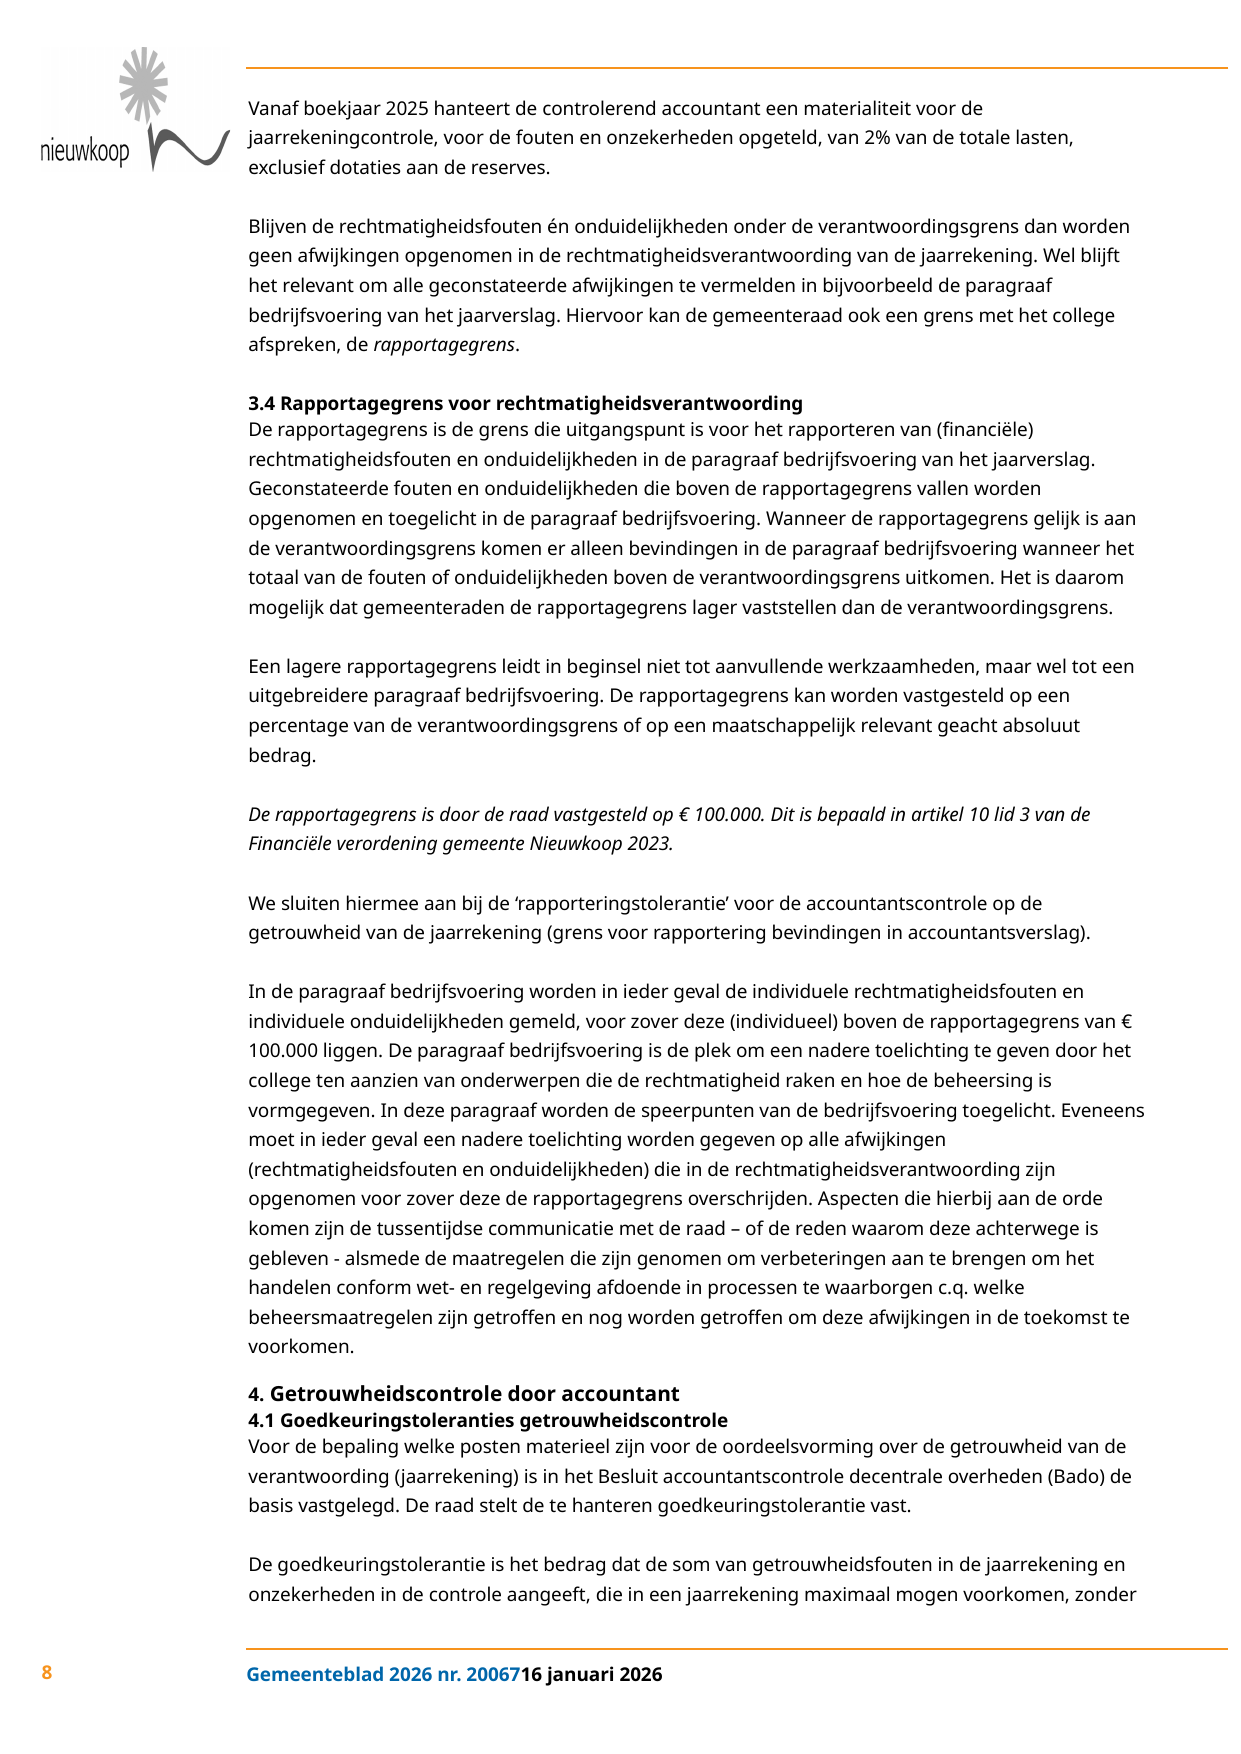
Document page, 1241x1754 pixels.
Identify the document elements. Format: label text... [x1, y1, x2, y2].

text Vanaf boekjaar 2025 hanteert de controlerend accountant een materialiteit voor de jaarrekeningcontrole, voor de fouten en onzekerheden opgeteld, van 2% van de totale lasten, exclusief dotaties aan de reserves. [248, 95, 1152, 180]
text 4. Getrouwheidscontrole door accountant [248, 1379, 1152, 1407]
text In de paragraaf bedrijfsvoering worden in ieder geval de individuele rechtmatigheidsfouten en individuele onduidelijkheden gemeld, voor zover deze (individueel) boven de rapportagegrens van € 100.000 liggen. De paragraaf bedrijfsvoering is de plek om een nadere toelichting te geven door het college ten aanzien van onderwerpen die de rechtmatigheid raken en hoe de beheersing is vormgegeven. In deze paragraaf worden de speerpunten van de bedrijfsvoering toegelicht. Eveneens moet in ieder geval een nadere toelichting worden gegeven op alle afwijkingen (rechtmatigheidsfouten en onduidelijkheden) die in de rechtmatigheidsverantwoording zijn opgenomen voor zover deze de rapportagegrens overschrijden. Aspecten die hierbij aan de orde komen zijn de tussentijdse communicatie met de raad – of de reden waarom deze achterwege is gebleven - alsmede de maatregelen die zijn genomen om verbeteringen aan te brengen om het handelen conform wet- en regelgeving afdoende in processen te waarborgen c.q. welke beheersmaatregelen zijn getroffen en nog worden getroffen om deze afwijkingen in de toekomst te voorkomen. [248, 978, 1152, 1359]
text Een lagere rapportagegrens leidt in beginsel niet tot aanvullende werkzaamheden, maar wel tot een uitgebreidere paragraaf bedrijfsvoering. De rapportagegrens kan worden vastgesteld op een percentage van de verantwoordingsgrens of op een maatschappelijk relevant geacht absoluut bedrag. [248, 653, 1152, 767]
text Voor de bepaling welke posten materieel zijn voor de oordeelsvorming over de getrouwheid van de verantwoording (jaarrekening) is in het Besluit accountantscontrole decentrale overheden (Bado) de basis vastgelegd. De raad stelt de te hanteren goedkeuringstolerantie vast. [248, 1433, 1152, 1518]
text 4.1 Goedkeuringstoleranties getrouwheidscontrole [248, 1407, 1152, 1433]
text De goedkeuringstolerantie is het bedrag dat de som van getrouwheidsfouten in de jaarrekening en onzekerheden in de controle aangeeft, die in een jaarrekening maximaal mogen voorkomen, zonder [248, 1552, 1152, 1607]
text 3.4 Rapportagegrens voor rechtmatigheidsverantwoording [248, 391, 1152, 416]
text We sluiten hiermee aan bij de ‘rapporteringstolerantie’ voor de accountantscontrole op de getrouwheid van de jaarrekening (grens voor rapportering bevindingen in accountantsverslag). [248, 890, 1152, 945]
text De rapportagegrens is door de raad vastgesteld op € 100.000. Dit is bepaald in artikel 10 lid 3 van de Financiële verordening gemeente Nieuwkoop 2023. [248, 801, 1152, 856]
picture [41, 47, 231, 172]
text Blijven de rechtmatigheidsfouten én onduidelijkheden onder de verantwoordingsgrens dan worden geen afwijkingen opgenomen in de rechtmatigheidsverantwoording van de jaarrekening. Wel blijft het relevant om alle geconstateerde afwijkingen te vermelden in bijvoorbeeld de paragraaf bedrijfsvoering van het jaarverslag. Hiervoor kan de gemeenteraad ook een grens met het college afspreken, de rapportagegrens. [248, 213, 1152, 357]
text De rapportagegrens is de grens die uitgangspunt is voor het rapporteren van (financiële) rechtmatigheidsfouten en onduidelijkheden in de paragraaf bedrijfsvoering van het jaarverslag. Geconstateerde fouten en onduidelijkheden die boven de rapportagegrens vallen worden opgenomen en toegelicht in de paragraaf bedrijfsvoering. Wanneer de rapportagegrens gelijk is aan de verantwoordingsgrens komen er alleen bevindingen in de paragraaf bedrijfsvoering wanneer het totaal van de fouten of onduidelijkheden boven de verantwoordingsgrens uitkomen. Het is daarom mogelijk dat gemeenteraden de rapportagegrens lager vaststellen dan de verantwoordingsgrens. [248, 416, 1152, 619]
